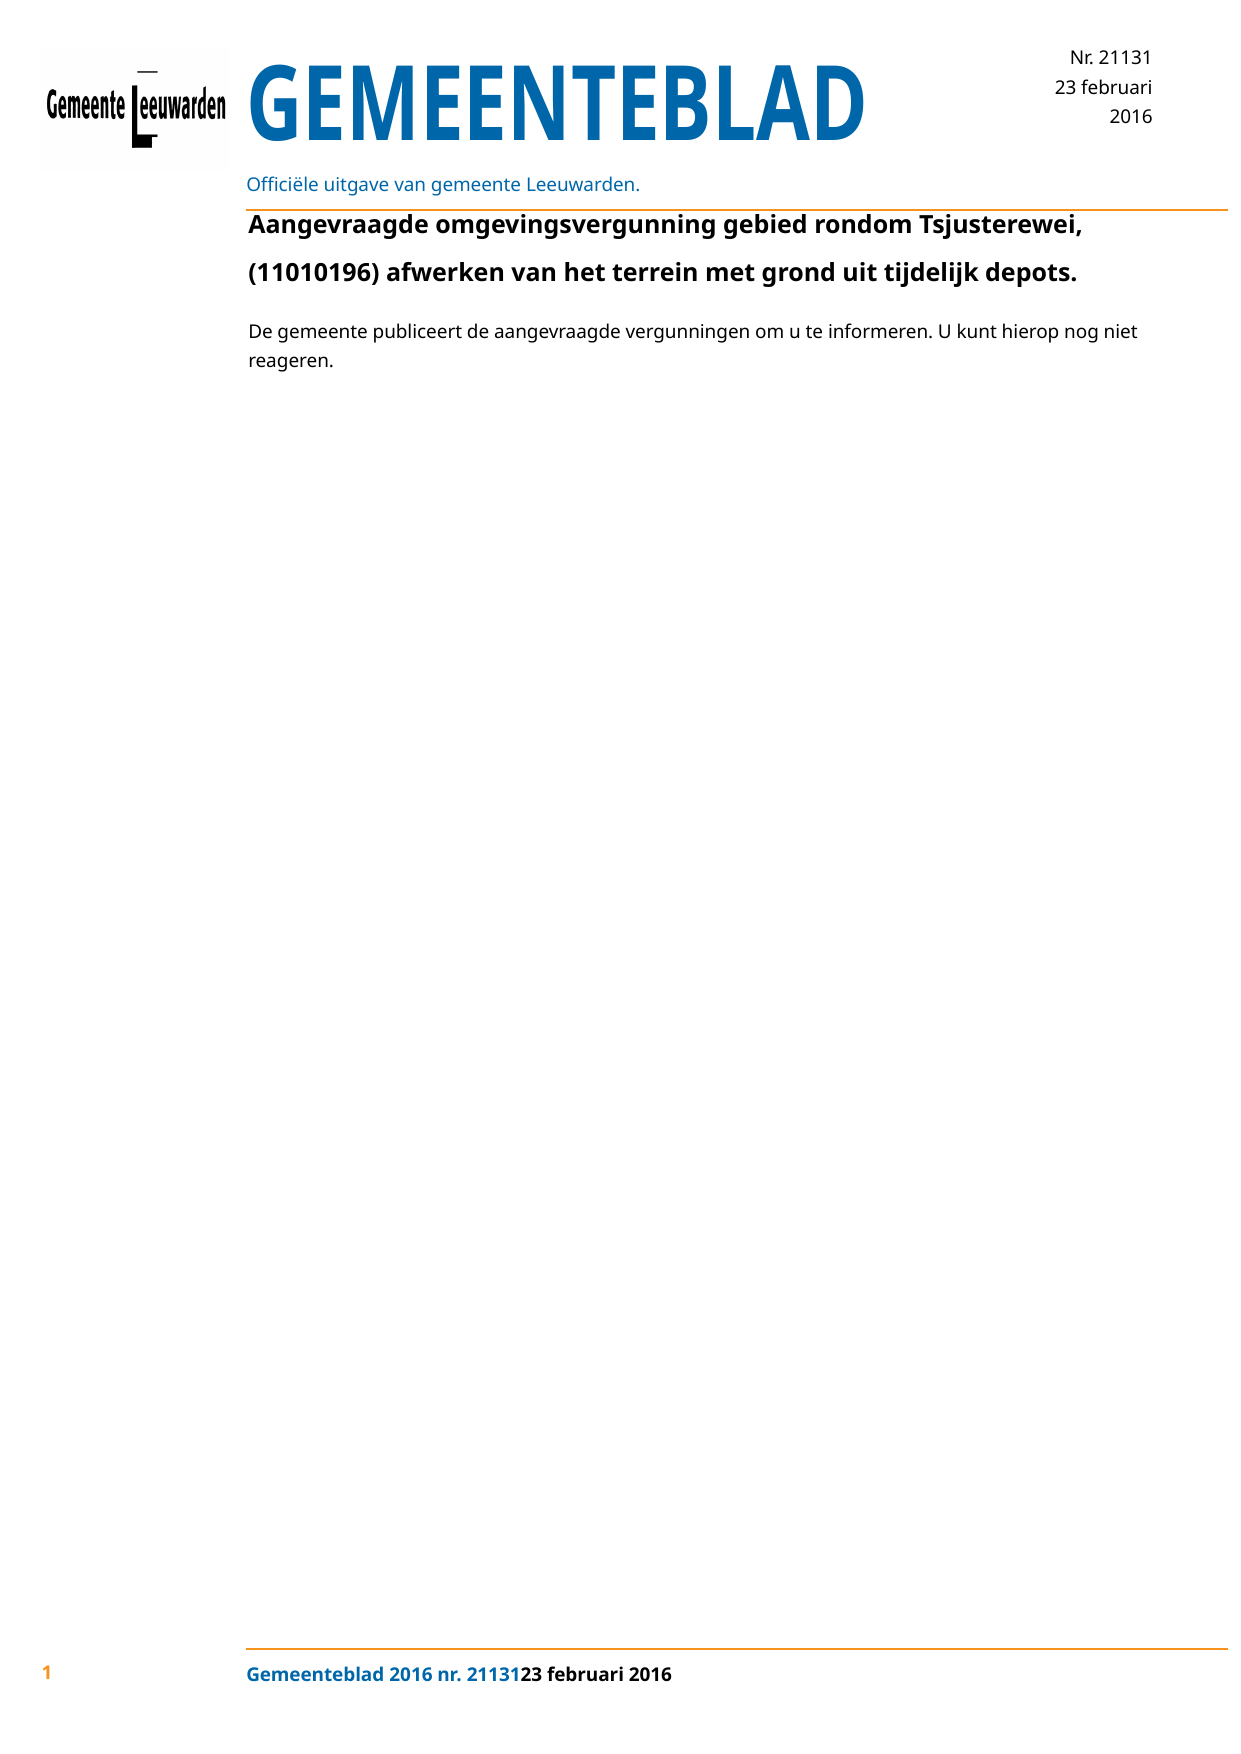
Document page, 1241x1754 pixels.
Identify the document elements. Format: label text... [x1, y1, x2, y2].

picture [41, 47, 231, 172]
text De gemeente publiceert de aangevraagde vergunningen om u te informeren. U kunt hierop nog niet reageren. [248, 318, 1152, 373]
text Aangevraagde omgevingsvergunning gebied rondom Tsjusterewei, (11010196) afwerken van het terrein met grond uit tijdelijk depots. [248, 211, 1152, 288]
